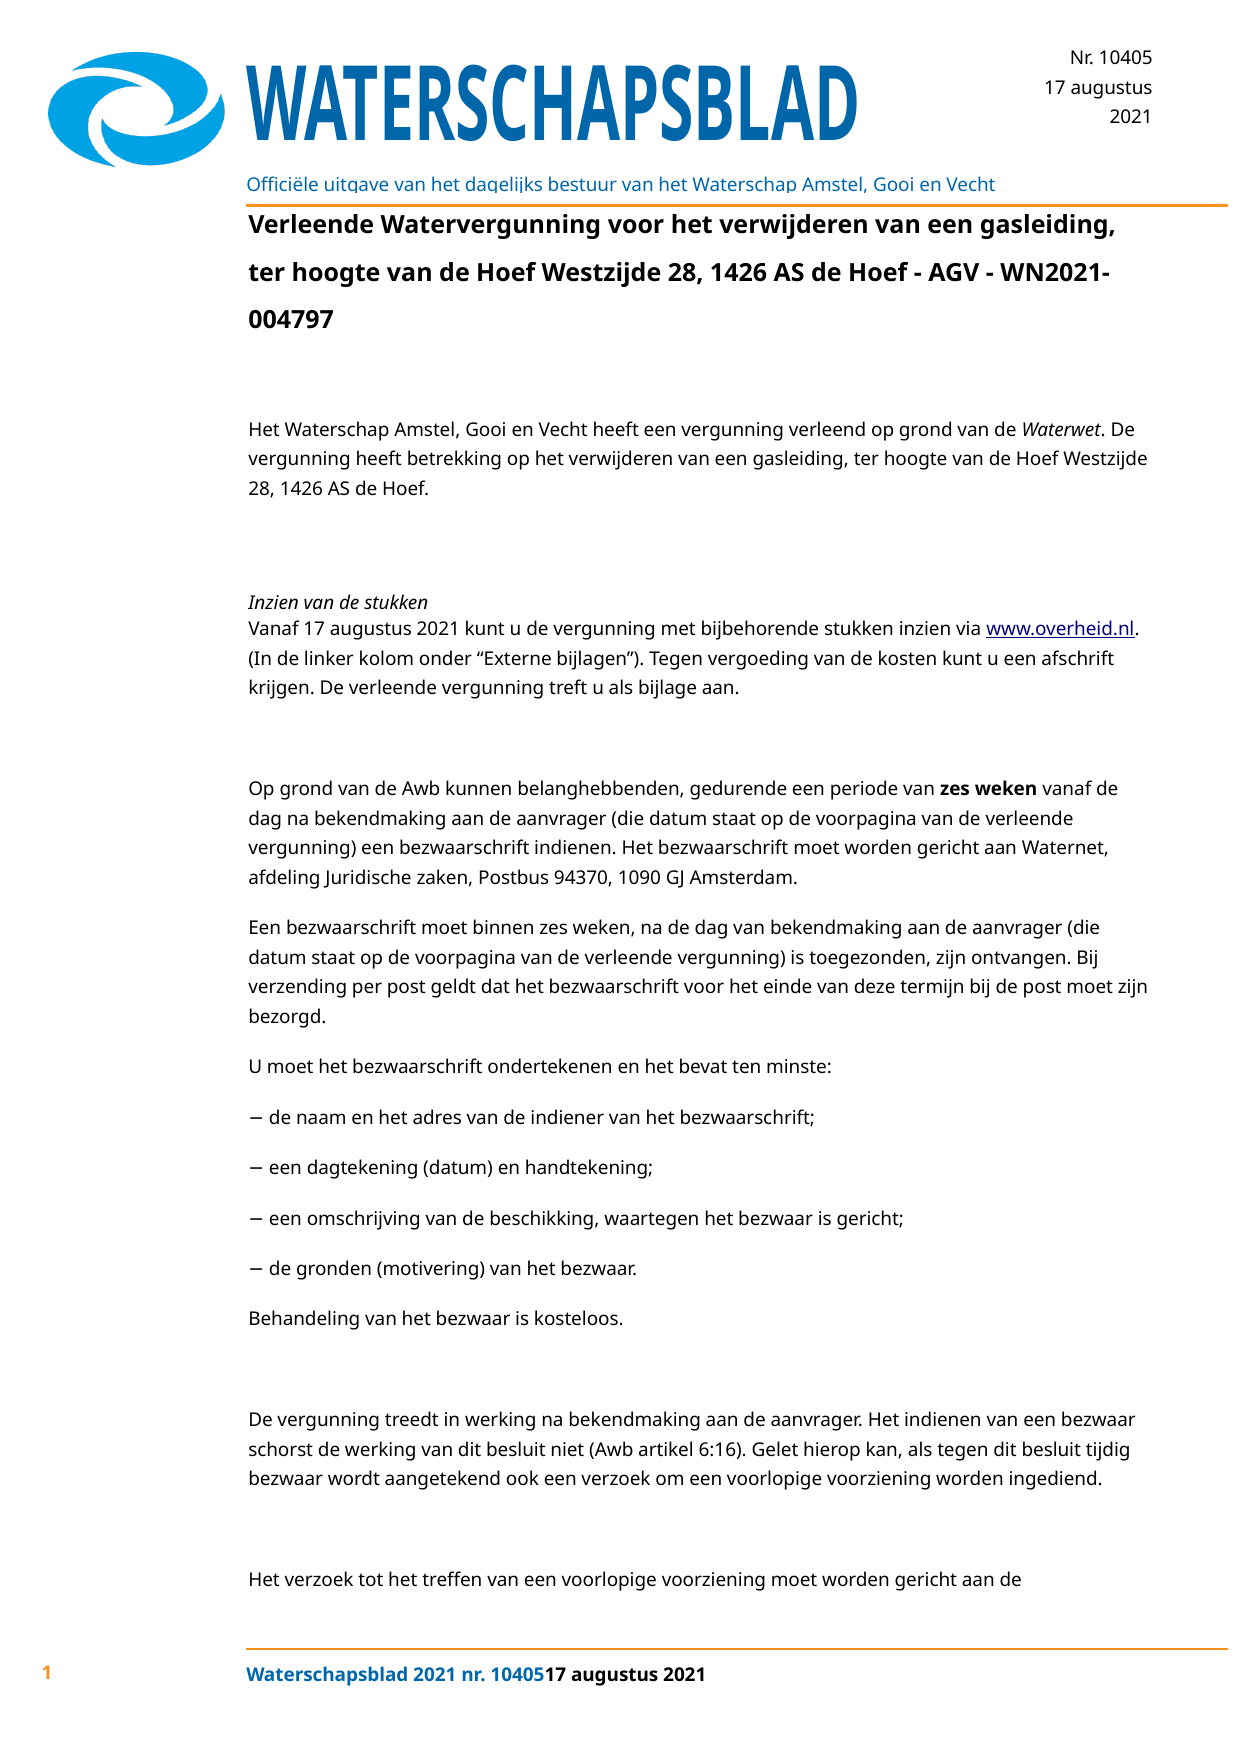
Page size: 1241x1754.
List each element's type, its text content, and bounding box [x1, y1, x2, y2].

text Verleende Watervergunning voor het verwijderen van een gasleiding, ter hoogte van de Hoef Westzijde 28, 1426 AS de Hoef - AGV - WN2021-004797 [248, 207, 1152, 336]
text − een omschrijving van de beschikking, waartegen het bezwaar is gericht; [248, 1205, 1152, 1231]
text Een bezwaarschrift moet binnen zes weken, na de dag van bekendmaking aan de aanvrager (die datum staat op de voorpagina van de verleende vergunning) is toegezonden, zijn ontvangen. Bij verzending per post geldt dat het bezwaarschrift voor het einde van deze termijn bij de post moet zijn bezorgd. [248, 914, 1152, 1029]
text Vanaf 17 augustus 2021 kunt u de vergunning met bijbehorende stukken inzien via www.overheid.nl. (In de linker kolom onder “Externe bijlagen”). Tegen vergoeding van de kosten kunt u een afschrift krijgen. De verleende vergunning treft u als bijlage aan. [248, 615, 1152, 700]
text Behandeling van het bezwaar is kosteloos. [248, 1306, 1152, 1331]
text Inzien van de stukken [248, 589, 1152, 615]
text − de naam en het adres van de indiener van het bezwaarschrift; [248, 1104, 1152, 1130]
text Het Waterschap Amstel, Gooi en Vecht heeft een vergunning verleend op grond van de Waterwet. De vergunning heeft betrekking op het verwijderen van een gasleiding, ter hoogte van de Hoef Westzijde 28, 1426 AS de Hoef. [248, 416, 1152, 501]
text Het verzoek tot het treffen van een voorlopige voorziening moet worden gericht aan de [248, 1566, 1152, 1592]
text De vergunning treedt in werking na bekendmaking aan de aanvrager. Het indienen van een bezwaar schorst de werking van dit besluit niet (Awb artikel 6:16). Gelet hierop kan, als tegen dit besluit tijdig bezwaar wordt aangetekend ook een verzoek om een voorlopige voorziening worden ingediend. [248, 1406, 1152, 1491]
text U moet het bezwaarschrift ondertekenen en het bevat ten minste: [248, 1053, 1152, 1079]
text − de gronden (motivering) van het bezwaar. [248, 1255, 1152, 1281]
picture [41, 47, 231, 172]
text Op grond van de Awb kunnen belanghebbenden, gedurende een periode van zes weken vanaf de dag na bekendmaking aan de aanvrager (die datum staat op de voorpagina van de verleende vergunning) een bezwaarschrift indienen. Het bezwaarschrift moet worden gericht aan Waternet, afdeling Juridische zaken, Postbus 94370, 1090 GJ Amsterdam. [248, 775, 1152, 890]
text − een dagtekening (datum) en handtekening; [248, 1154, 1152, 1180]
